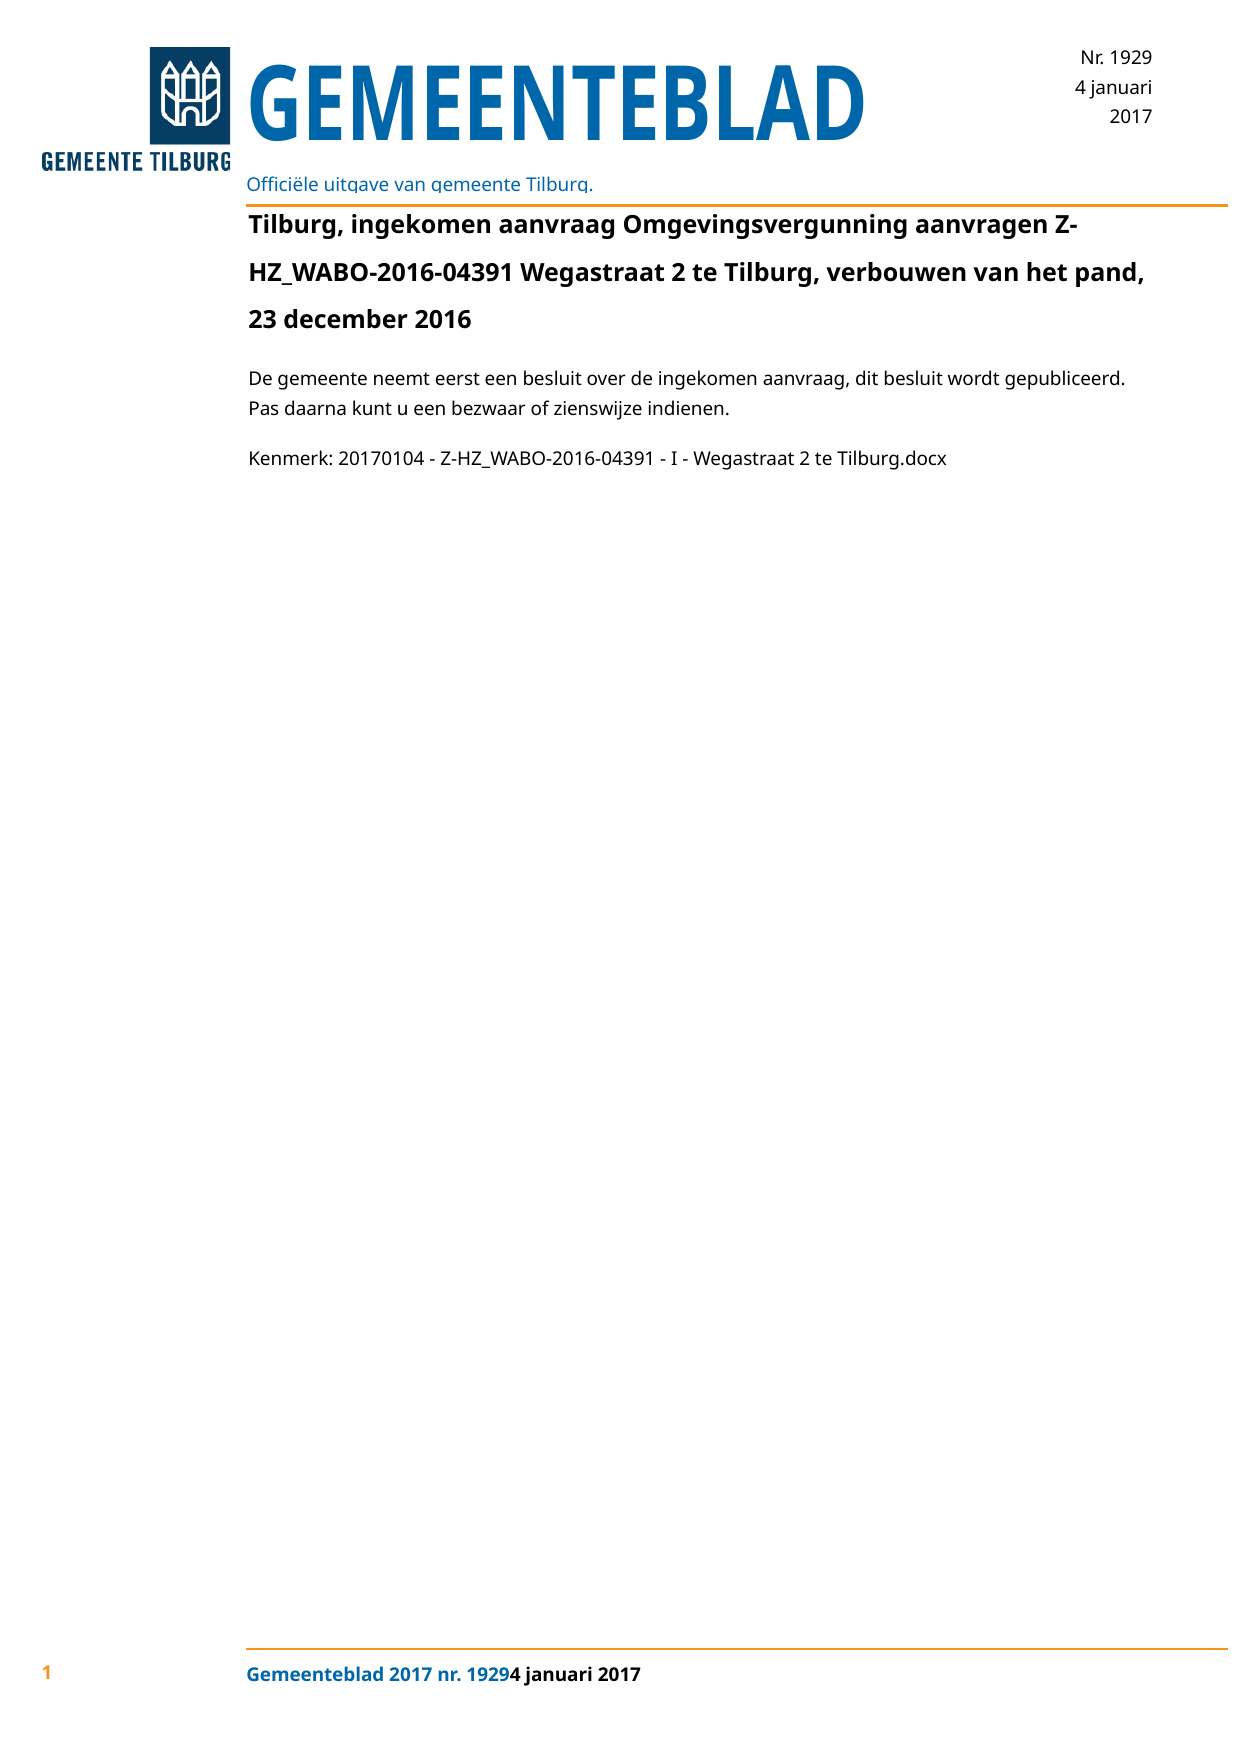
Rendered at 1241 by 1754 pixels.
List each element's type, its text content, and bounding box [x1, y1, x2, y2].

text Kenmerk: 20170104 - Z-HZ_WABO-2016-04391 - I - Wegastraat 2 te Tilburg.docx [248, 446, 1152, 471]
text Tilburg, ingekomen aanvraag Omgevingsvergunning aanvragen Z-HZ_WABO-2016-04391 Wegastraat 2 te Tilburg, verbouwen van het pand, 23 december 2016 [248, 207, 1152, 336]
text De gemeente neemt eerst een besluit over de ingekomen aanvraag, dit besluit wordt gepubliceerd. Pas daarna kunt u een bezwaar of zienswijze indienen. [248, 366, 1152, 421]
picture [41, 47, 231, 172]
